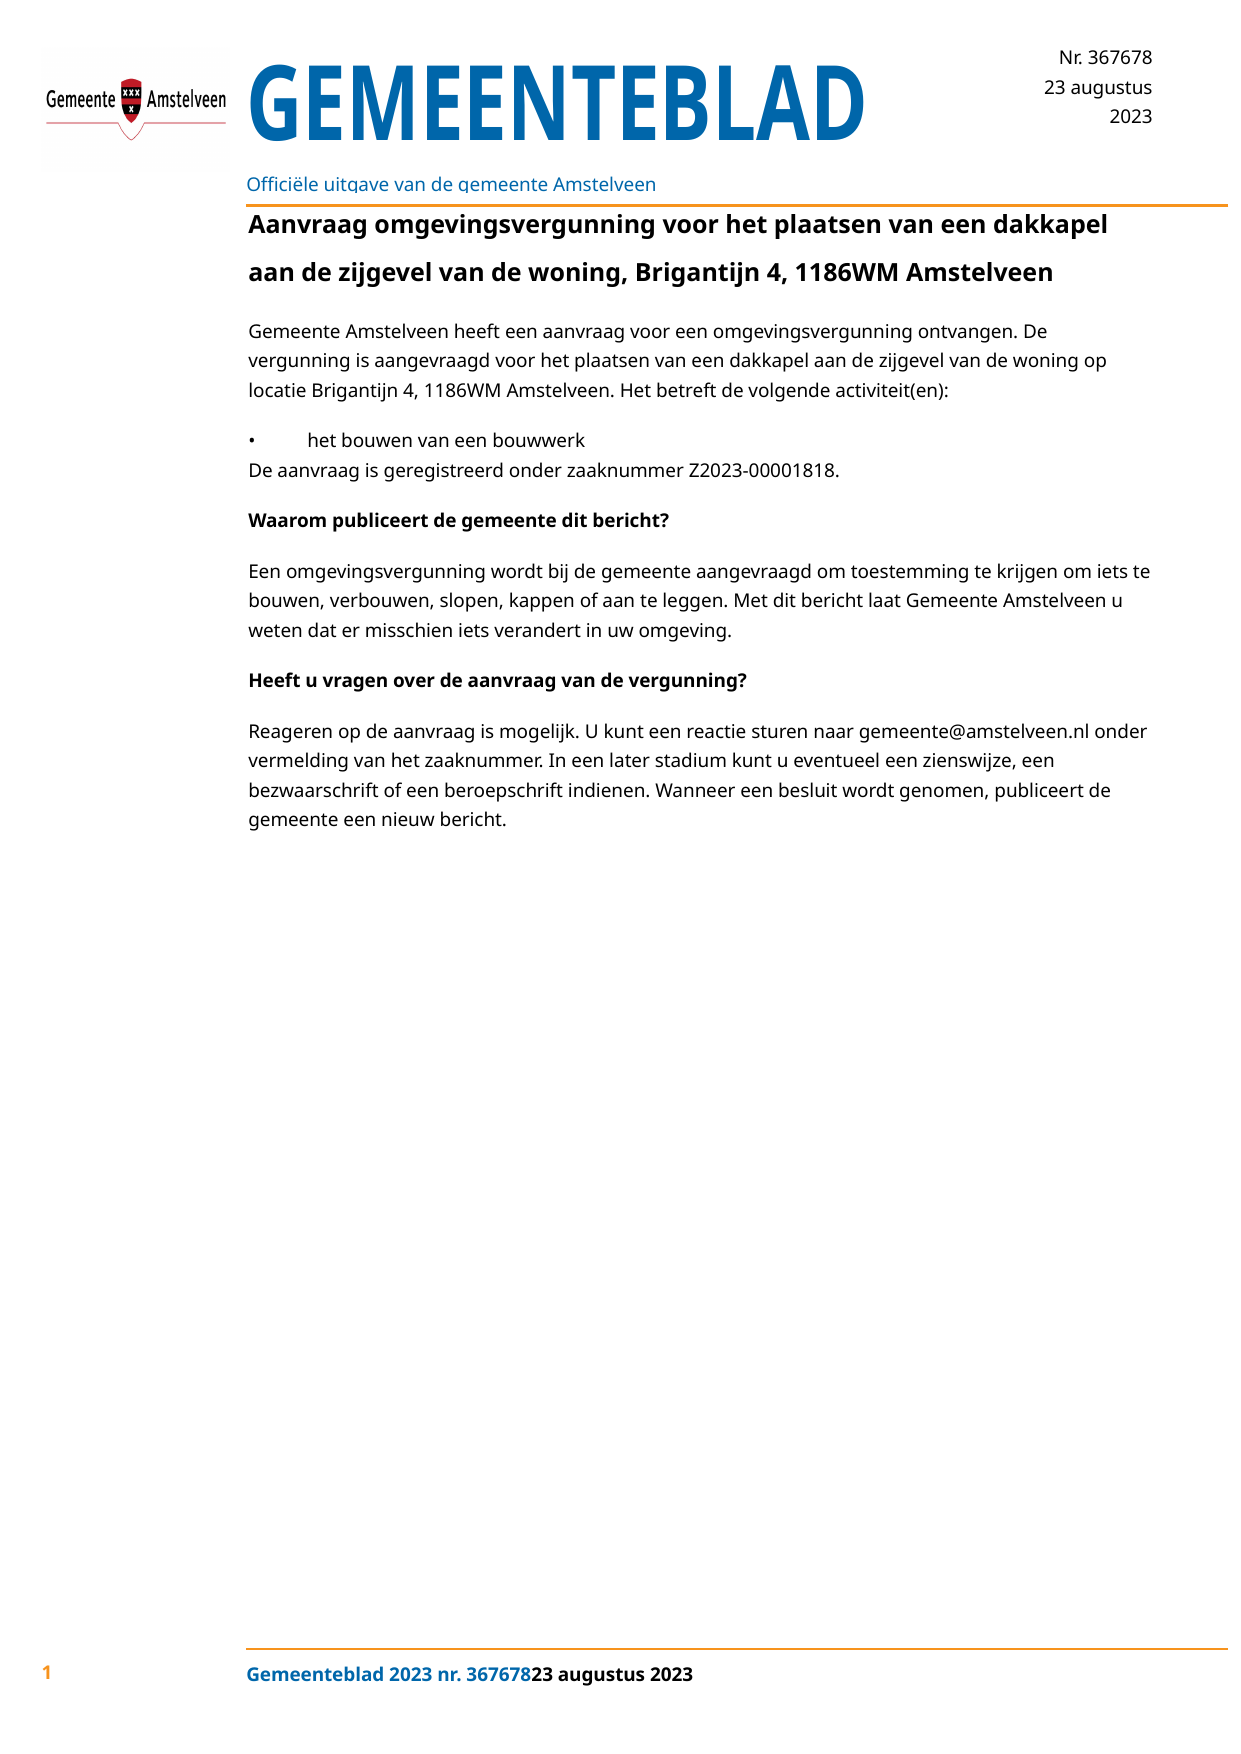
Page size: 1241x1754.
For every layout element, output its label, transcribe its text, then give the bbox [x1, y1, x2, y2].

text Reageren op de aanvraag is mogelijk. U kunt een reactie sturen naar gemeente@amstelveen.nl onder vermelding van het zaaknummer. In een later stadium kunt u eventueel een zienswijze, een bezwaarschrift of een beroepschrift indienen. Wanneer een besluit wordt genomen, publiceert de gemeente een nieuw bericht. [248, 718, 1152, 832]
list het bouwen van een bouwwerk [248, 427, 1152, 453]
text De aanvraag is geregistreerd onder zaaknummer Z2023-00001818. [248, 457, 1152, 483]
text Waarom publiceert de gemeente dit bericht? [248, 507, 1152, 533]
text Aanvraag omgevingsvergunning voor het plaatsen van een dakkapel aan de zijgevel van de woning, Brigantijn 4, 1186WM Amstelveen [248, 207, 1152, 288]
picture [41, 47, 231, 172]
text Heeft u vragen over de aanvraag van de vergunning? [248, 667, 1152, 693]
text Een omgevingsvergunning wordt bij de gemeente aangevraagd om toestemming te krijgen om iets te bouwen, verbouwen, slopen, kappen of aan te leggen. Met dit bericht laat Gemeente Amstelveen u weten dat er misschien iets verandert in uw omgeving. [248, 558, 1152, 643]
text Gemeente Amstelveen heeft een aanvraag voor een omgevingsvergunning ontvangen. De vergunning is aangevraagd voor het plaatsen van een dakkapel aan de zijgevel van de woning op locatie Brigantijn 4, 1186WM Amstelveen. Het betreft de volgende activiteit(en): [248, 318, 1152, 403]
